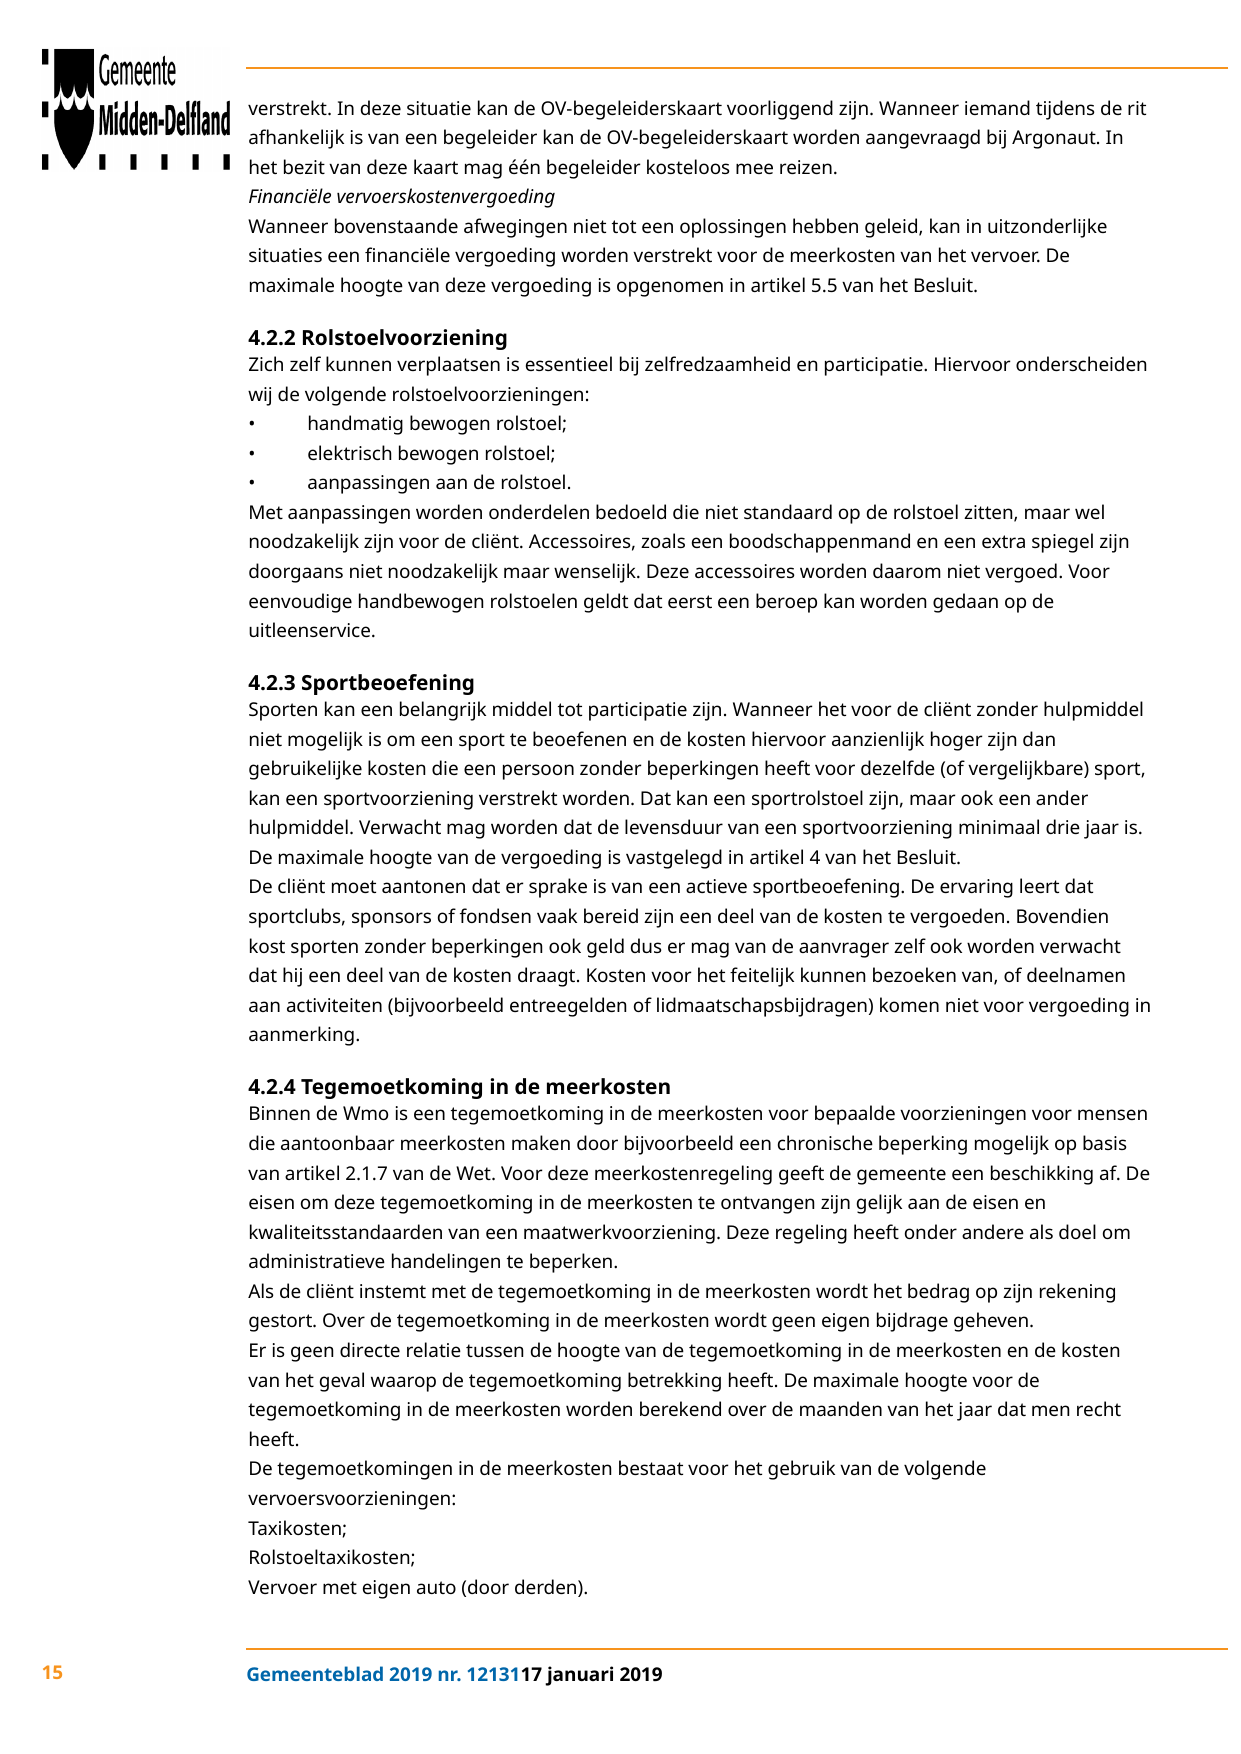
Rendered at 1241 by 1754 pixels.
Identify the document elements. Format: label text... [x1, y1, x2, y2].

text Sporten kan een belangrijk middel tot participatie zijn. Wanneer het voor de cliënt zonder hulpmiddel niet mogelijk is om een sport te beoefenen en de kosten hiervoor aanzienlijk hoger zijn dan gebruikelijke kosten die een persoon zonder beperkingen heeft voor dezelfde (of vergelijkbare) sport, kan een sportvoorziening verstrekt worden. Dat kan een sportrolstoel zijn, maar ook een ander hulpmiddel. Verwacht mag worden dat de levensduur van een sportvoorziening minimaal drie jaar is. De maximale hoogte van de vergoeding is vastgelegd in artikel 4 van het Besluit. [248, 696, 1152, 870]
text Er is geen directe relatie tussen de hoogte van de tegemoetkoming in de meerkosten en de kosten van het geval waarop de tegemoetkoming betrekking heeft. De maximale hoogte voor de tegemoetkoming in de meerkosten worden berekend over de maanden van het jaar dat men recht heeft. [248, 1337, 1152, 1452]
text Zich zelf kunnen verplaatsen is essentieel bij zelfredzaamheid en participatie. Hiervoor onderscheiden wij de volgende rolstoelvoorzieningen: [248, 351, 1152, 406]
text Vervoer met eigen auto (door derden). [248, 1574, 1152, 1599]
text Wanneer bovenstaande afwegingen niet tot een oplossingen hebben geleid, kan in uitzonderlijke situaties een financiële vergoeding worden verstrekt voor de meerkosten van het vervoer. De maximale hoogte van deze vergoeding is opgenomen in artikel 5.5 van het Besluit. [248, 213, 1152, 298]
text Rolstoeltaxikosten; [248, 1544, 1152, 1570]
text Als de cliënt instemt met de tegemoetkoming in de meerkosten wordt het bedrag op zijn rekening gestort. Over de tegemoetkoming in de meerkosten wordt geen eigen bijdrage geheven. [248, 1278, 1152, 1333]
text De tegemoetkomingen in de meerkosten bestaat voor het gebruik van de volgende vervoersvoorzieningen: [248, 1456, 1152, 1511]
text 4.2.2 Rolstoelvoorziening [248, 323, 1152, 351]
text Financiële vervoerskostenvergoeding [248, 183, 1152, 209]
text verstrekt. In deze situatie kan de OV-begeleiderskaart voorliggend zijn. Wanneer iemand tijdens de rit afhankelijk is van een begeleider kan de OV-begeleiderskaart worden aangevraagd bij Argonaut. In het bezit van deze kaart mag één begeleider kosteloos mee reizen. [248, 95, 1152, 180]
list handmatig bewogen rolstoel; [248, 410, 1152, 436]
text Met aanpassingen worden onderdelen bedoeld die niet standaard op de rolstoel zitten, maar wel noodzakelijk zijn voor de cliënt. Accessoires, zoals een boodschappenmand en een extra spiegel zijn doorgaans niet noodzakelijk maar wenselijk. Deze accessoires worden daarom niet vergoed. Voor eenvoudige handbewogen rolstoelen geldt dat eerst een beroep kan worden gedaan op de uitleenservice. [248, 499, 1152, 643]
text 4.2.4 Tegemoetkoming in de meerkosten [248, 1072, 1152, 1101]
list aanpassingen aan de rolstoel. [248, 469, 1152, 495]
text 4.2.3 Sportbeoefening [248, 668, 1152, 696]
picture [41, 47, 231, 172]
list elektrisch bewogen rolstoel; [248, 440, 1152, 466]
text Taxikosten; [248, 1515, 1152, 1540]
text Binnen de Wmo is een tegemoetkoming in de meerkosten voor bepaalde voorzieningen voor mensen die aantoonbaar meerkosten maken door bijvoorbeeld een chronische beperking mogelijk op basis van artikel 2.1.7 van de Wet. Voor deze meerkostenregeling geeft de gemeente een beschikking af. De eisen om deze tegemoetkoming in de meerkosten te ontvangen zijn gelijk aan de eisen en kwaliteitsstandaarden van een maatwerkvoorziening. Deze regeling heeft onder andere als doel om administratieve handelingen te beperken. [248, 1101, 1152, 1274]
text De cliënt moet aantonen dat er sprake is van een actieve sportbeoefening. De ervaring leert dat sportclubs, sponsors of fondsen vaak bereid zijn een deel van de kosten te vergoeden. Bovendien kost sporten zonder beperkingen ook geld dus er mag van de aanvrager zelf ook worden verwacht dat hij een deel van de kosten draagt. Kosten voor het feitelijk kunnen bezoeken van, of deelnamen aan activiteiten (bijvoorbeeld entreegelden of lidmaatschapsbijdragen) komen niet voor vergoeding in aanmerking. [248, 874, 1152, 1047]
